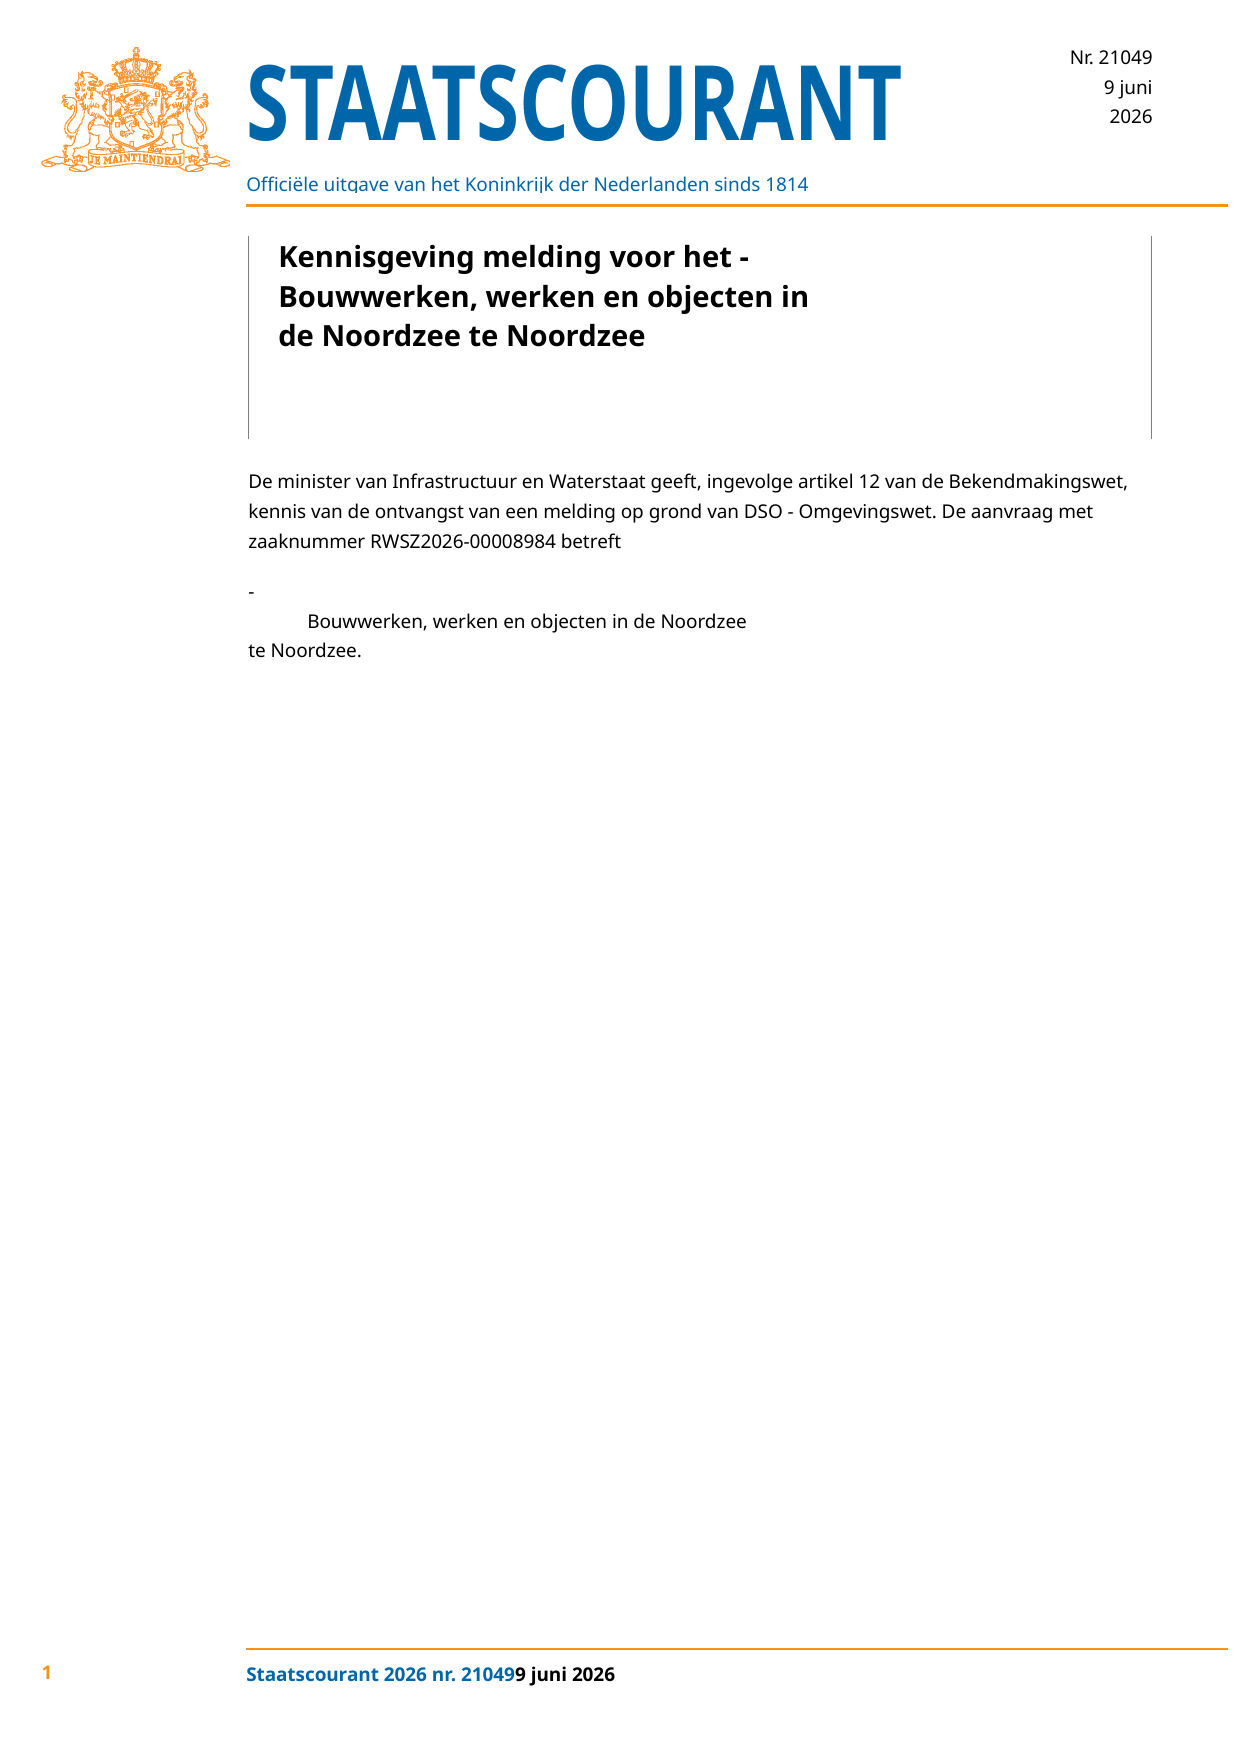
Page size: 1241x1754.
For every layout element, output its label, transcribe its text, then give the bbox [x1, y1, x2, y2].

picture [41, 47, 231, 172]
text De minister van Infrastructuur en Waterstaat geeft, ingevolge artikel 12 van de Bekendmakingswet, kennis van de ontvangst van een melding op grond van DSO - Omgevingswet. De aanvraag met zaaknummer RWSZ2026-00008984 betreft [248, 469, 1152, 553]
table_header [850, 236, 912, 413]
text te Noordzee. [248, 637, 1152, 663]
table_header [1090, 236, 1151, 413]
list Bouwwerken, werken en objecten in de Noordzee [248, 608, 1152, 633]
picture [912, 236, 1090, 414]
table_header Kennisgeving melding voor het -Bouwwerken, werken en objecten in de Noordzee te Noordzee [249, 236, 850, 439]
table_header [850, 414, 1151, 439]
